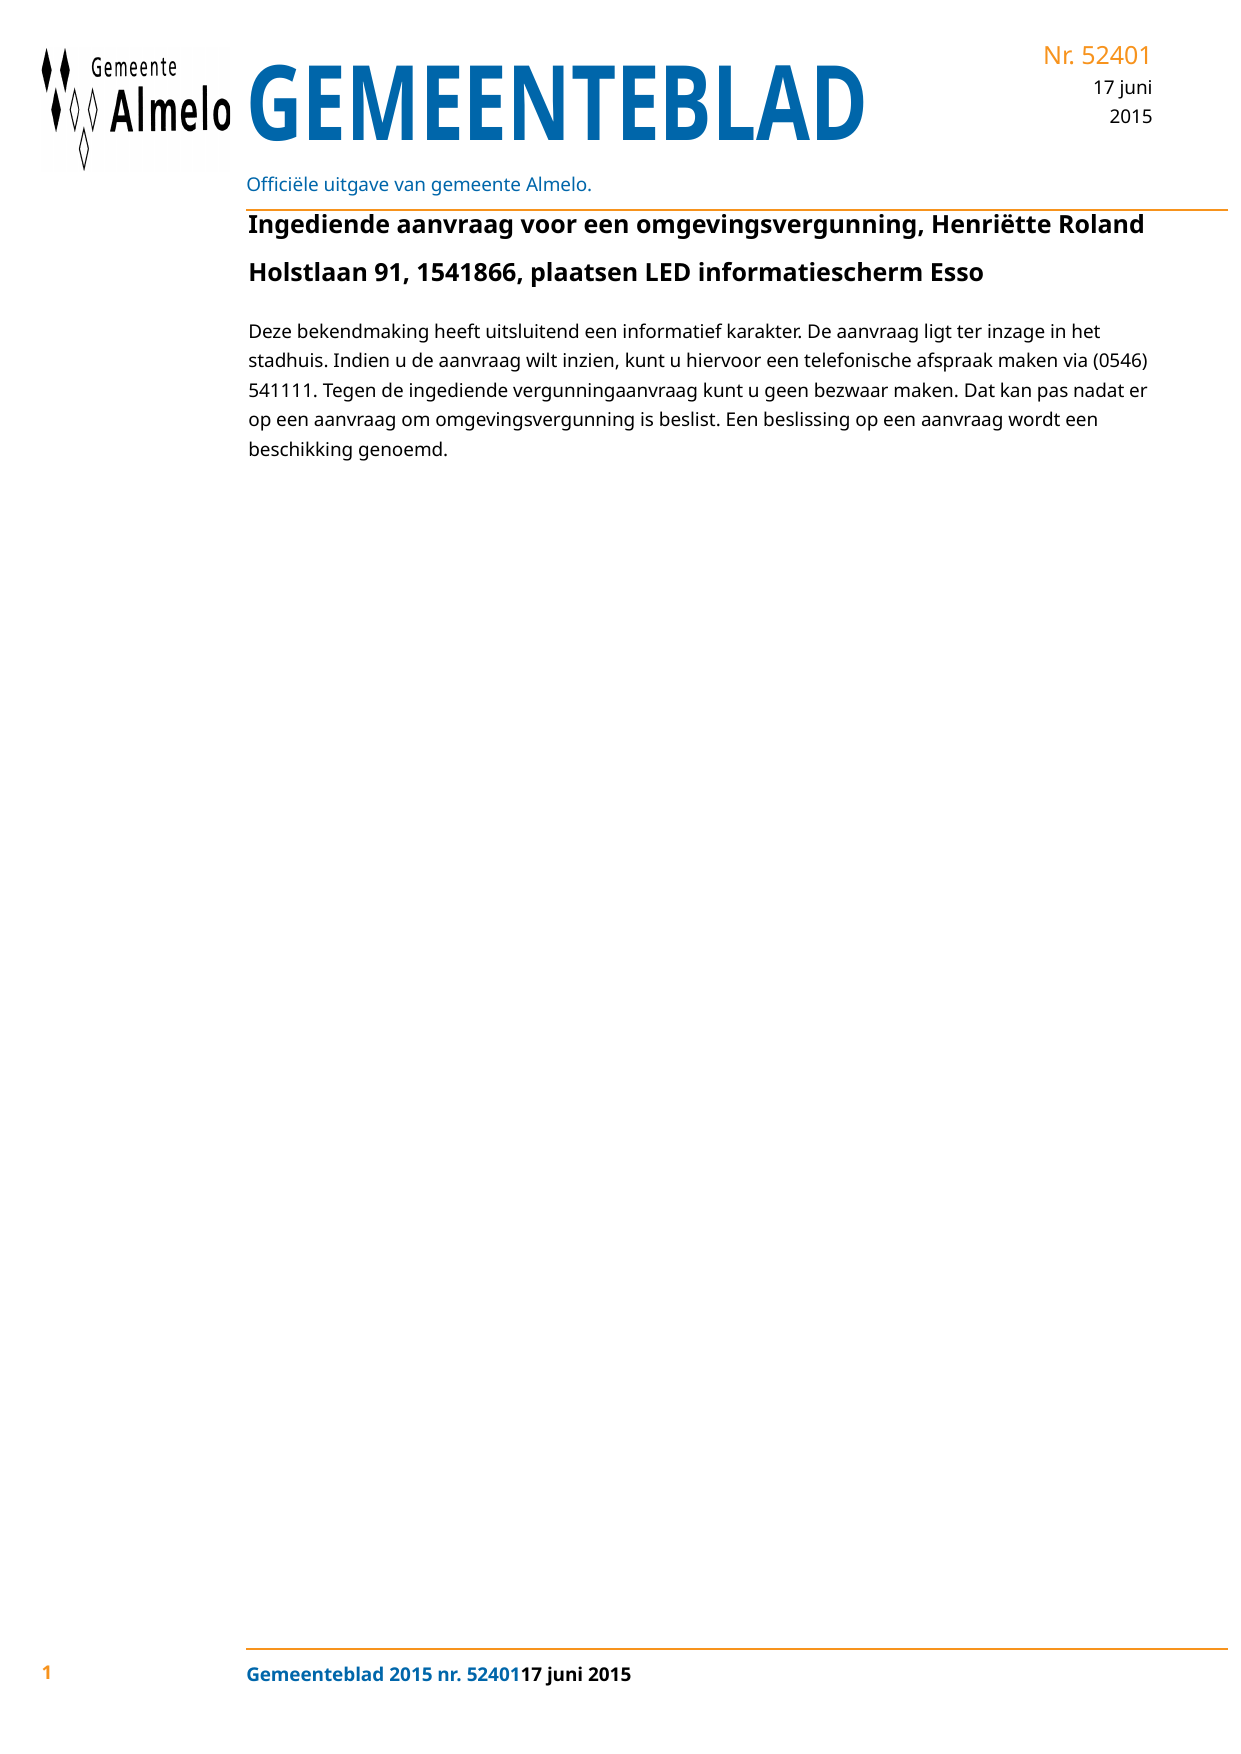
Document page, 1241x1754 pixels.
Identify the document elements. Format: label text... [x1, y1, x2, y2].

text Deze bekendmaking heeft uitsluitend een informatief karakter. De aanvraag ligt ter inzage in het stadhuis. Indien u de aanvraag wilt inzien, kunt u hiervoor een telefonische afspraak maken via (0546) 541111. Tegen de ingediende vergunningaanvraag kunt u geen bezwaar maken. Dat kan pas nadat er op een aanvraag om omgevingsvergunning is beslist. Een beslissing op een aanvraag wordt een beschikking genoemd. [248, 318, 1152, 462]
text Ingediende aanvraag voor een omgevingsvergunning, Henriëtte Roland Holstlaan 91, 1541866, plaatsen LED informatiescherm Esso [248, 211, 1152, 288]
picture [41, 47, 231, 172]
